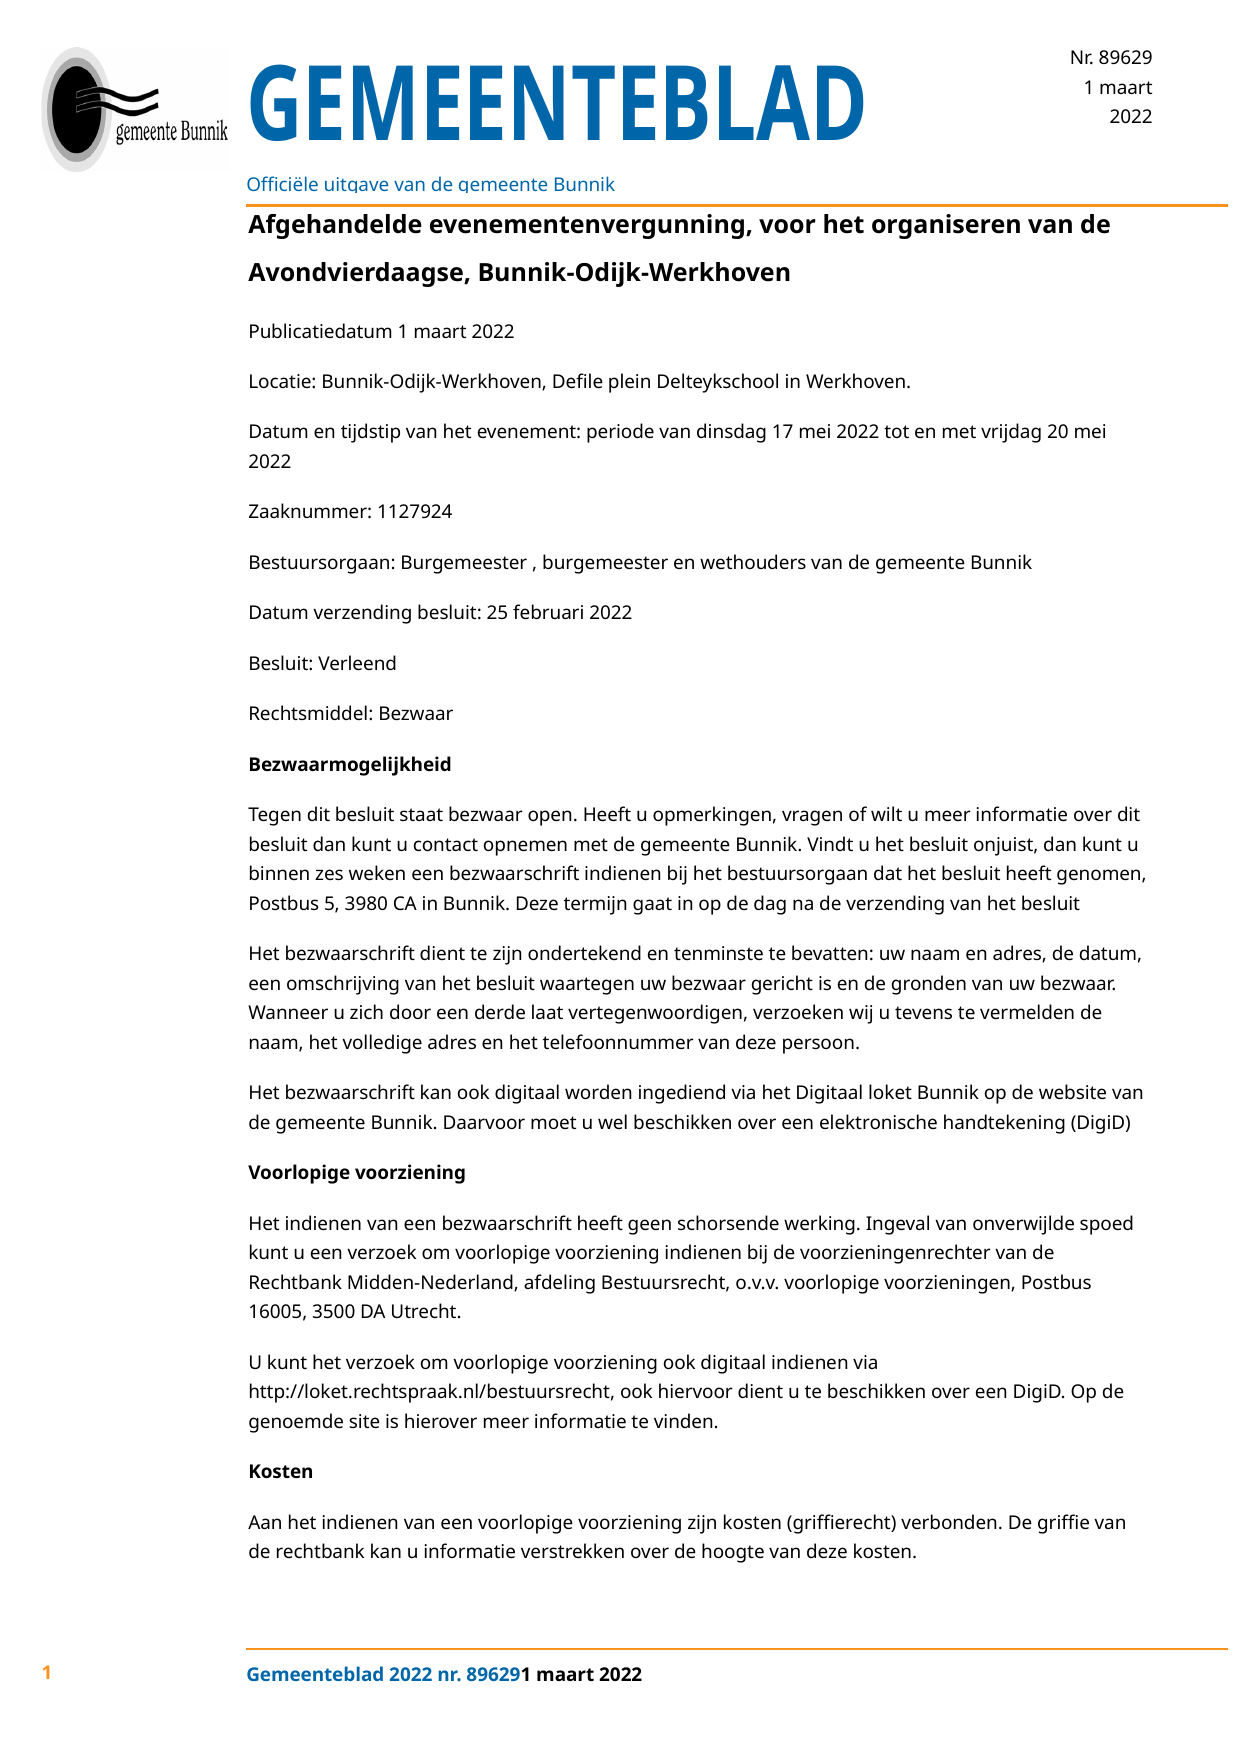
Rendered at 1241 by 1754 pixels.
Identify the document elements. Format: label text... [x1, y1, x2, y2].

text Zaaknummer: 1127924 [248, 499, 1152, 524]
text Bezwaarmogelijkheid [248, 751, 1152, 777]
text Tegen dit besluit staat bezwaar open. Heeft u opmerkingen, vragen of wilt u meer informatie over dit besluit dan kunt u contact opnemen met de gemeente Bunnik. Vindt u het besluit onjuist, dan kunt u binnen zes weken een bezwaarschrift indienen bij het bestuursorgaan dat het besluit heeft genomen, Postbus 5, 3980 CA in Bunnik. Deze termijn gaat in op de dag na de verzending van het besluit [248, 801, 1152, 916]
text Bestuursorgaan: Burgemeester , burgemeester en wethouders van de gemeente Bunnik [248, 549, 1152, 575]
text Kosten [248, 1459, 1152, 1484]
text Afgehandelde evenementenvergunning, voor het organiseren van de Avondvierdaagse, Bunnik-Odijk-Werkhoven [248, 207, 1152, 288]
text U kunt het verzoek om voorlopige voorziening ook digitaal indienen via http://loket.rechtspraak.nl/bestuursrecht, ook hiervoor dient u te beschikken over een DigiD. Op de genoemde site is hierover meer informatie te vinden. [248, 1349, 1152, 1434]
text Datum en tijdstip van het evenement: periode van dinsdag 17 mei 2022 tot en met vrijdag 20 mei 2022 [248, 419, 1152, 474]
text Rechtsmiddel: Bezwaar [248, 700, 1152, 726]
text Het bezwaarschrift kan ook digitaal worden ingediend via het Digitaal loket Bunnik op de website van de gemeente Bunnik. Daarvoor moet u wel beschikken over een elektronische handtekening (DigiD) [248, 1079, 1152, 1135]
text Aan het indienen van een voorlopige voorziening zijn kosten (griffierecht) verbonden. De griffie van de rechtbank kan u informatie verstrekken over de hoogte van deze kosten. [248, 1509, 1152, 1564]
text Besluit: Verleend [248, 650, 1152, 676]
picture [41, 47, 231, 172]
text Het indienen van een bezwaarschrift heeft geen schorsende werking. Ingeval van onverwijlde spoed kunt u een verzoek om voorlopige voorziening indienen bij de voorzieningenrechter van de Rechtbank Midden-Nederland, afdeling Bestuursrecht, o.v.v. voorlopige voorzieningen, Postbus 16005, 3500 DA Utrecht. [248, 1210, 1152, 1324]
text Voorlopige voorziening [248, 1159, 1152, 1185]
text Locatie: Bunnik-Odijk-Werkhoven, Defile plein Delteykschool in Werkhoven. [248, 368, 1152, 394]
text Het bezwaarschrift dient te zijn ondertekend en tenminste te bevatten: uw naam en adres, de datum, een omschrijving van het besluit waartegen uw bezwaar gericht is en de gronden van uw bezwaar. Wanneer u zich door een derde laat vertegenwoordigen, verzoeken wij u tevens te vermelden de naam, het volledige adres en het telefoonnummer van deze persoon. [248, 940, 1152, 1055]
text Datum verzending besluit: 25 februari 2022 [248, 599, 1152, 625]
text Publicatiedatum 1 maart 2022 [248, 318, 1152, 344]
